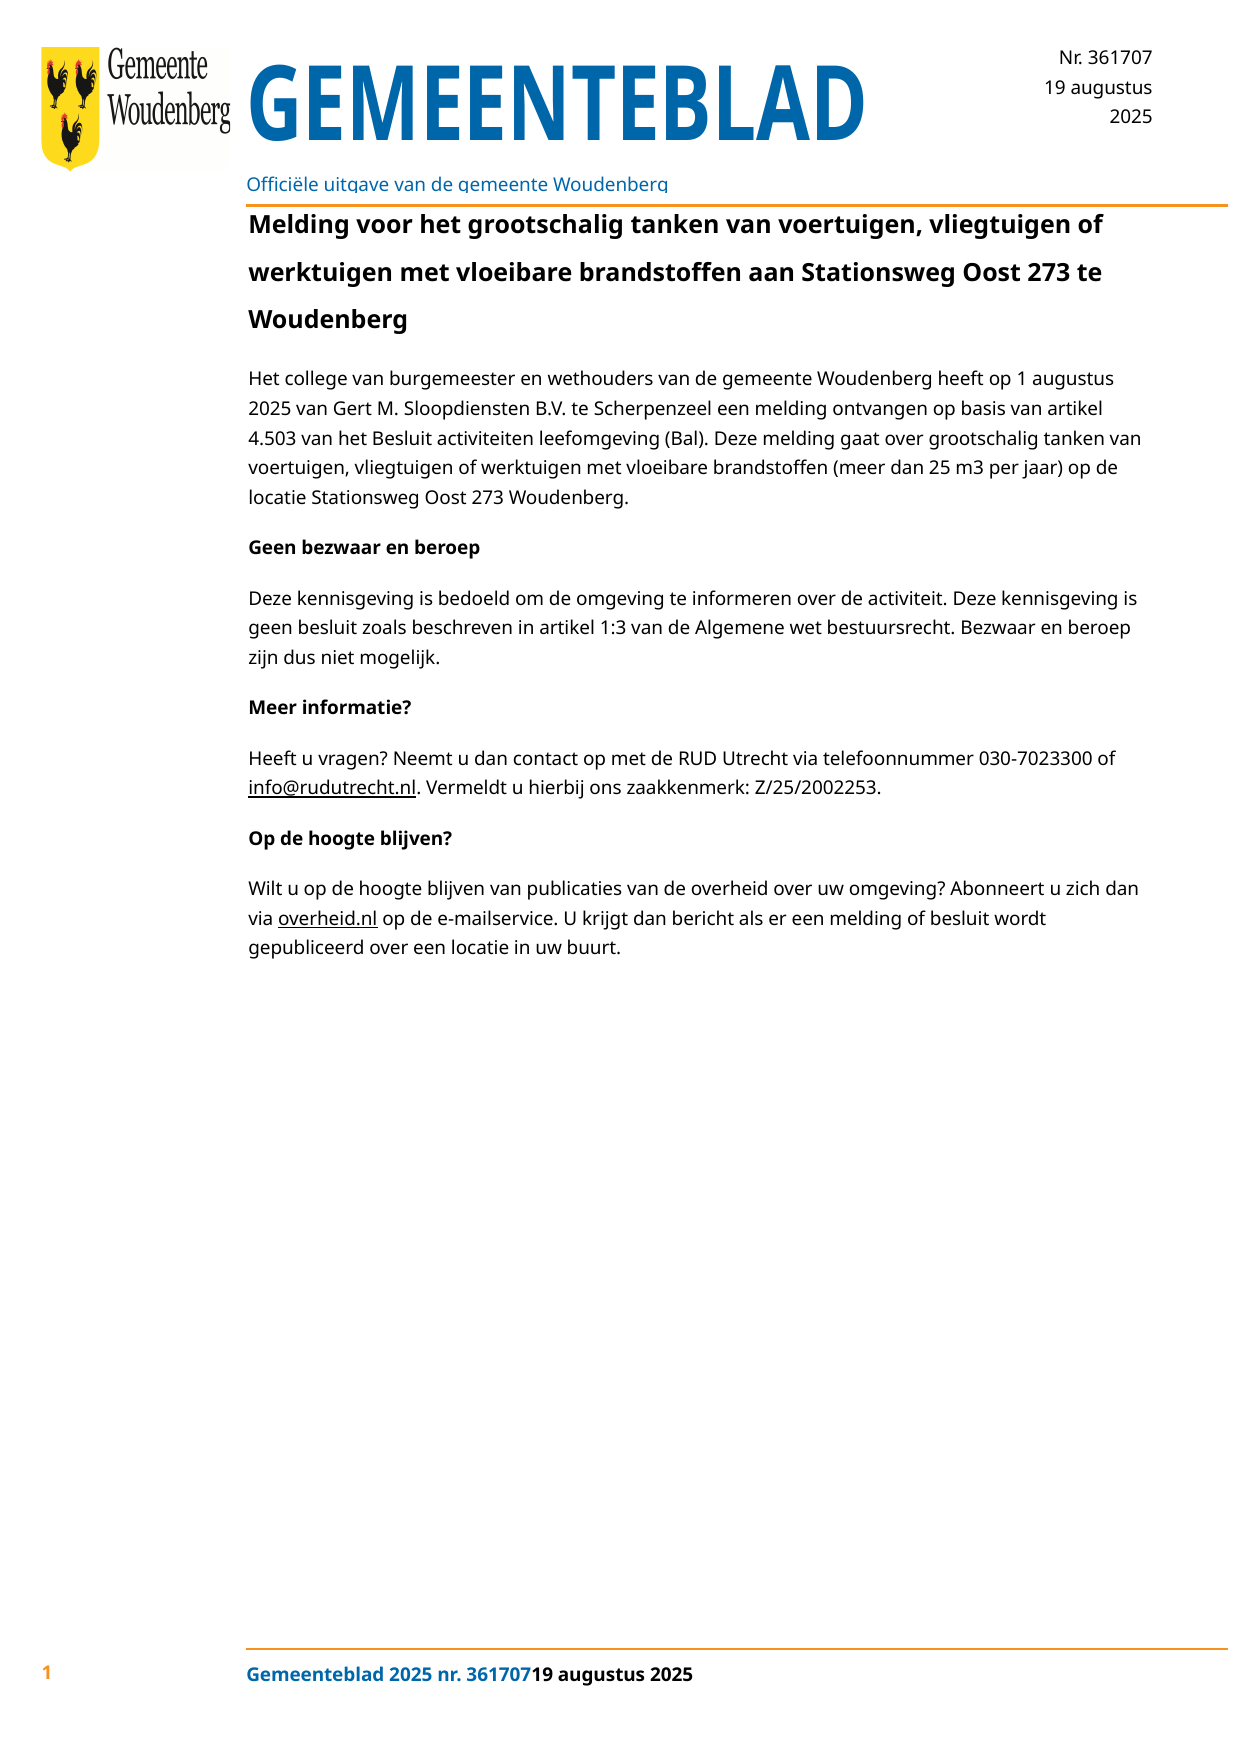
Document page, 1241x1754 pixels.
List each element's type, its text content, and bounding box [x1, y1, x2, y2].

text Geen bezwaar en beroep [248, 534, 1152, 560]
text Deze kennisgeving is bedoeld om de omgeving te informeren over de activiteit. Deze kennisgeving is geen besluit zoals beschreven in artikel 1:3 van de Algemene wet bestuursrecht. Bezwaar en beroep zijn dus niet mogelijk. [248, 585, 1152, 669]
text Wilt u op de hoogte blijven van publicaties van de overheid over uw omgeving? Abonneert u zich dan via overheid.nl op de e-mailservice. U krijgt dan bericht als er een melding of besluit wordt gepubliceerd over een locatie in uw buurt. [248, 875, 1152, 960]
text Meer informatie? [248, 694, 1152, 720]
text Het college van burgemeester en wethouders van de gemeente Woudenberg heeft op 1 augustus 2025 van Gert M. Sloopdiensten B.V. te Scherpenzeel een melding ontvangen op basis van artikel 4.503 van het Besluit activiteiten leefomgeving (Bal). Deze melding gaat over grootschalig tanken van voertuigen, vliegtuigen of werktuigen met vloeibare brandstoffen (meer dan 25 m3 per jaar) op de locatie Stationsweg Oost 273 Woudenberg. [248, 366, 1152, 509]
text Heeft u vragen? Neemt u dan contact op met de RUD Utrecht via telefoonnummer 030-7023300 of info@rudutrecht.nl. Vermeldt u hierbij ons zaakkenmerk: Z/25/2002253. [248, 745, 1152, 800]
picture [41, 47, 231, 172]
text Op de hoogte blijven? [248, 825, 1152, 850]
text Melding voor het grootschalig tanken van voertuigen, vliegtuigen of werktuigen met vloeibare brandstoffen aan Stationsweg Oost 273 te Woudenberg [248, 207, 1152, 336]
